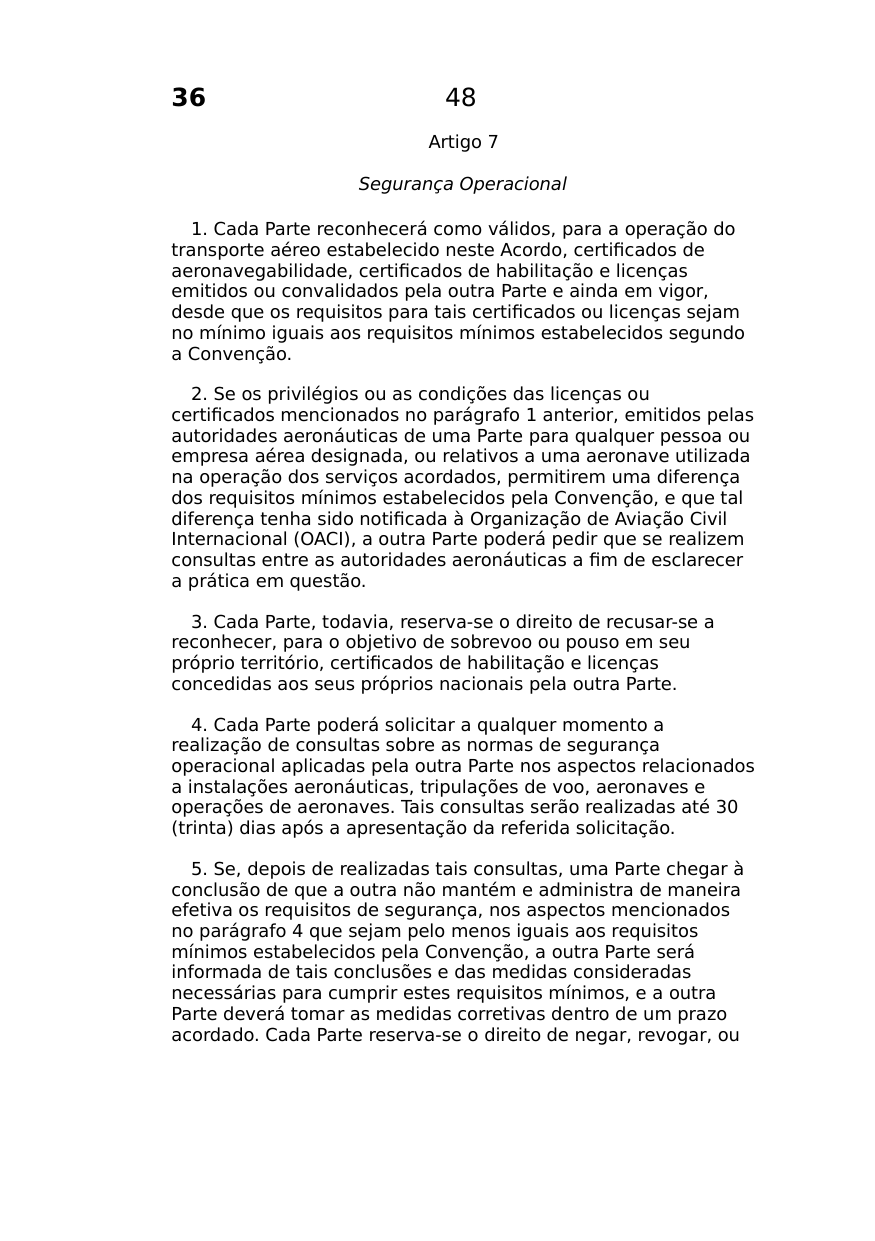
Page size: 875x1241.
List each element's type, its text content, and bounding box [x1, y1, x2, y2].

text 5. Se, depois de realizadas tais consultas, uma Parte chegar à conclusão de que a outra não mantém e administra de maneira efetiva os requisitos de segurança, nos aspectos mencionados no parágrafo 4 que sejam pelo menos iguais aos requisitos mínimos estabelecidos pela Convenção, a outra Parte será informada de tais conclusões e das medidas consideradas necessárias para cumprir estes requisitos mínimos, e a outra Parte deverá tomar as medidas corretivas dentro de um prazo acordado. Cada Parte reserva-se o direito de negar, revogar, ou [171, 859, 756, 1045]
subtitle Artigo 7 Segurança Operacional [171, 132, 756, 194]
text 1. Cada Parte reconhecerá como válidos, para a operação do transporte aéreo estabelecido neste Acordo, certificados de aeronavegabilidade, certificados de habilitação e licenças emitidos ou convalidados pela outra Parte e ainda em vigor, desde que os requisitos para tais certificados ou licenças sejam no mínimo iguais aos requisitos mínimos estabelecidos segundo a Convenção. [171, 219, 756, 364]
text 4. Cada Parte poderá solicitar a qualquer momento a realização de consultas sobre as normas de segurança operacional aplicadas pela outra Parte nos aspectos relacionados a instalações aeronáuticas, tripulações de voo, aeronaves e operações de aeronaves. Tais consultas serão realizadas até 30 (trinta) dias após a apresentação da referida solicitação. [171, 714, 756, 839]
text 2. Se os privilégios ou as condições das licenças ou certificados mencionados no parágrafo 1 anterior, emitidos pelas autoridades aeronáuticas de uma Parte para qualquer pessoa ou empresa aérea designada, ou relativos a uma aeronave utilizada na operação dos serviços acordados, permitirem uma diferença dos requisitos mínimos estabelecidos pela Convenção, e que tal diferença tenha sido notificada à Organização de Aviação Civil Internacional (OACI), a outra Parte poderá pedir que se realizem consultas entre as autoridades aeronáuticas a fim de esclarecer a prática em questão. [171, 384, 756, 591]
text 3. Cada Parte, todavia, reserva-se o direito de recusar-se a reconhecer, para o objetivo de sobrevoo ou pouso em seu próprio território, certificados de habilitação e licenças concedidas aos seus próprios nacionais pela outra Parte. [171, 611, 756, 694]
